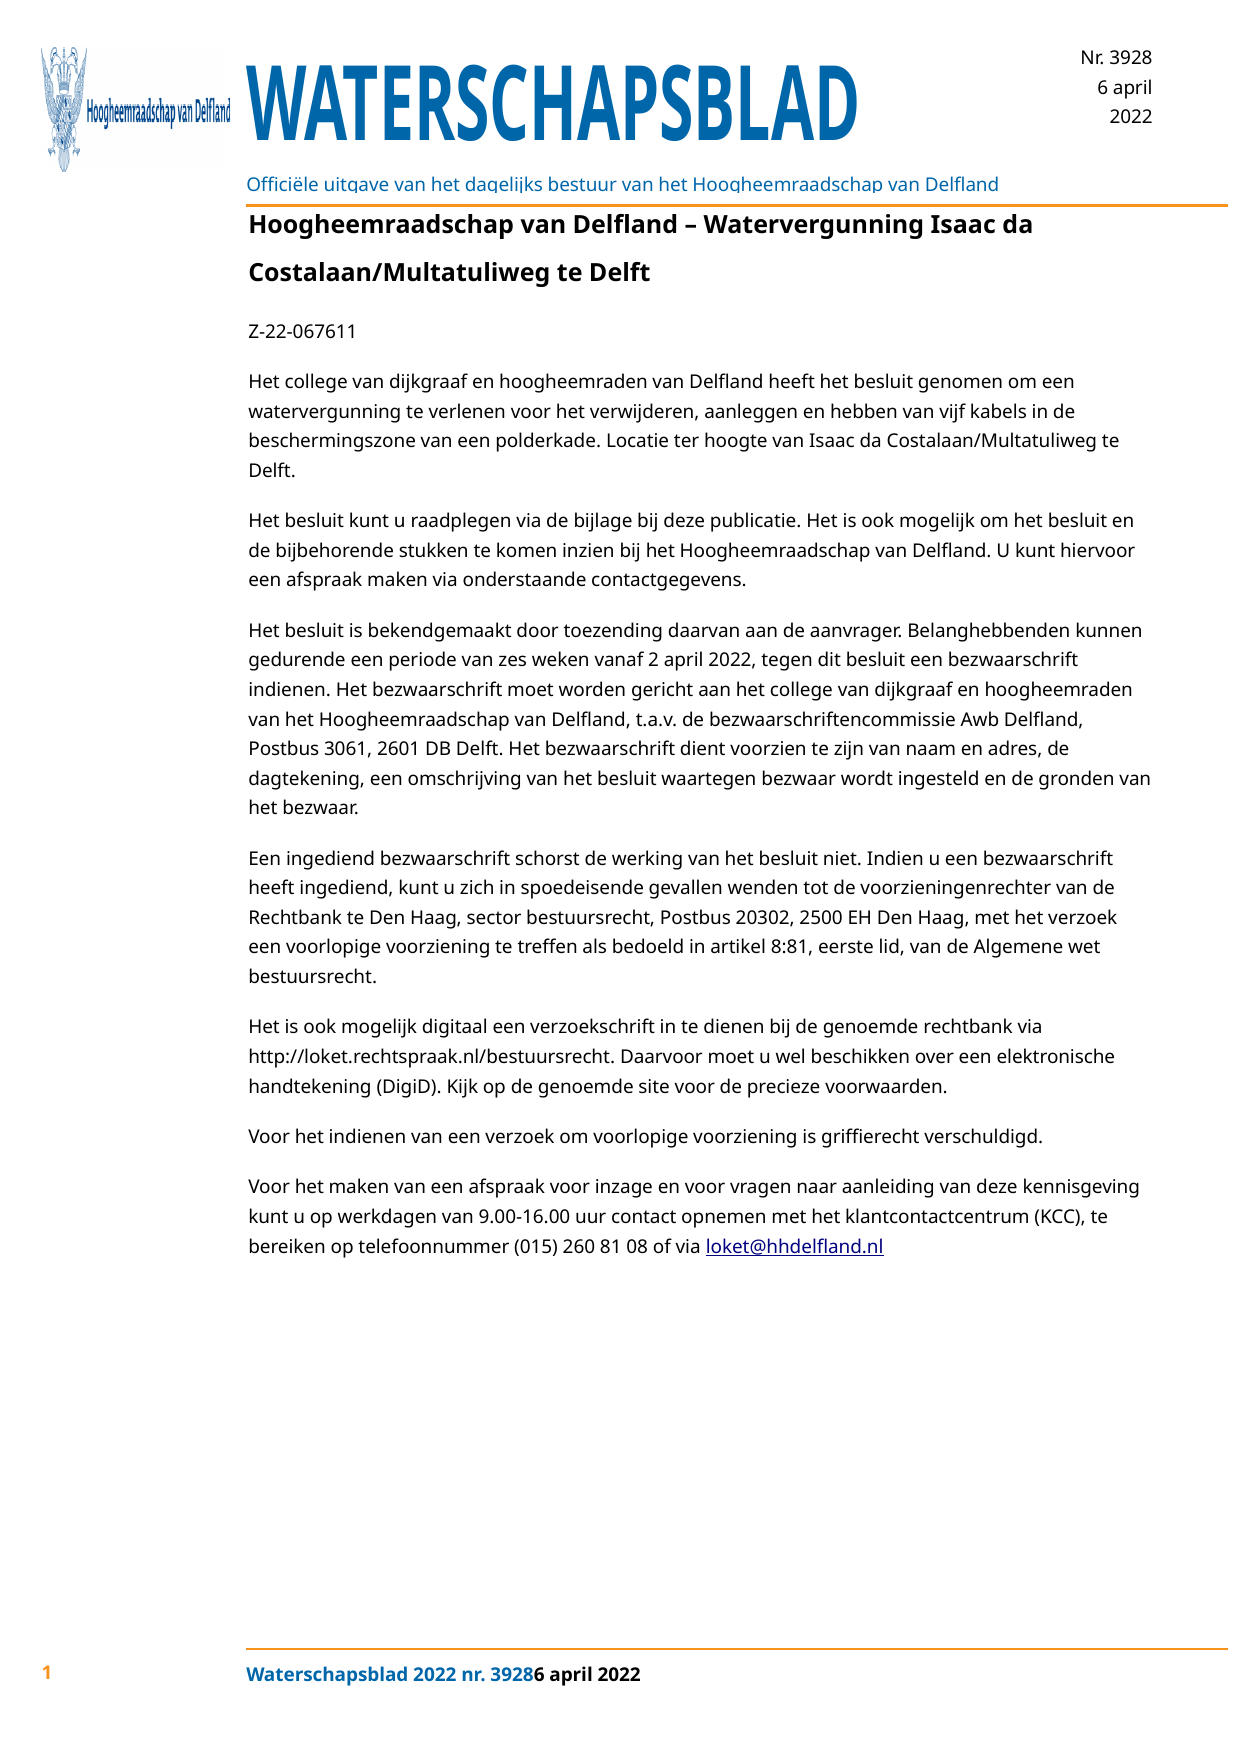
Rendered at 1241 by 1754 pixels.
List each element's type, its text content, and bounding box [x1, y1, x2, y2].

picture [41, 47, 231, 172]
text Een ingediend bezwaarschrift schorst de werking van het besluit niet. Indien u een bezwaarschrift heeft ingediend, kunt u zich in spoedeisende gevallen wenden tot de voorzieningenrechter van de Rechtbank te Den Haag, sector bestuursrecht, Postbus 20302, 2500 EH Den Haag, met het verzoek een voorlopige voorziening te treffen als bedoeld in artikel 8:81, eerste lid, van de Algemene wet bestuursrecht. [248, 845, 1152, 989]
text Z-22-067611 [248, 318, 1152, 344]
text Voor het maken van een afspraak voor inzage en voor vragen naar aanleiding van deze kennisgeving kunt u op werkdagen van 9.00-16.00 uur contact opnemen met het klantcontactcentrum (KCC), te bereiken op telefoonnummer (015) 260 81 08 of via loket@hhdelfland.nl [248, 1174, 1152, 1259]
text Het besluit kunt u raadplegen via de bijlage bij deze publicatie. Het is ook mogelijk om het besluit en de bijbehorende stukken te komen inzien bij het Hoogheemraadschap van Delfland. U kunt hiervoor een afspraak maken via onderstaande contactgegevens. [248, 507, 1152, 592]
text Het college van dijkgraaf en hoogheemraden van Delfland heeft het besluit genomen om een watervergunning te verlenen voor het verwijderen, aanleggen en hebben van vijf kabels in de beschermingszone van een polderkade. Locatie ter hoogte van Isaac da Costalaan/Multatuliweg te Delft. [248, 368, 1152, 483]
text Het besluit is bekendgemaakt door toezending daarvan aan de aanvrager. Belanghebbenden kunnen gedurende een periode van zes weken vanaf 2 april 2022, tegen dit besluit een bezwaarschrift indienen. Het bezwaarschrift moet worden gericht aan het college van dijkgraaf en hoogheemraden van het Hoogheemraadschap van Delfland, t.a.v. de bezwaarschriftencommissie Awb Delfland, Postbus 3061, 2601 DB Delft. Het bezwaarschrift dient voorzien te zijn van naam en adres, de dagtekening, een omschrijving van het besluit waartegen bezwaar wordt ingesteld en de gronden van het bezwaar. [248, 617, 1152, 820]
text Voor het indienen van een verzoek om voorlopige voorziening is griffierecht verschuldigd. [248, 1123, 1152, 1149]
text Het is ook mogelijk digitaal een verzoekschrift in te dienen bij de genoemde rechtbank via http://loket.rechtspraak.nl/bestuursrecht. Daarvoor moet u wel beschikken over een elektronische handtekening (DigiD). Kijk op de genoemde site voor de precieze voorwaarden. [248, 1014, 1152, 1099]
text Hoogheemraadschap van Delfland – Watervergunning Isaac da Costalaan/Multatuliweg te Delft [248, 207, 1152, 288]
